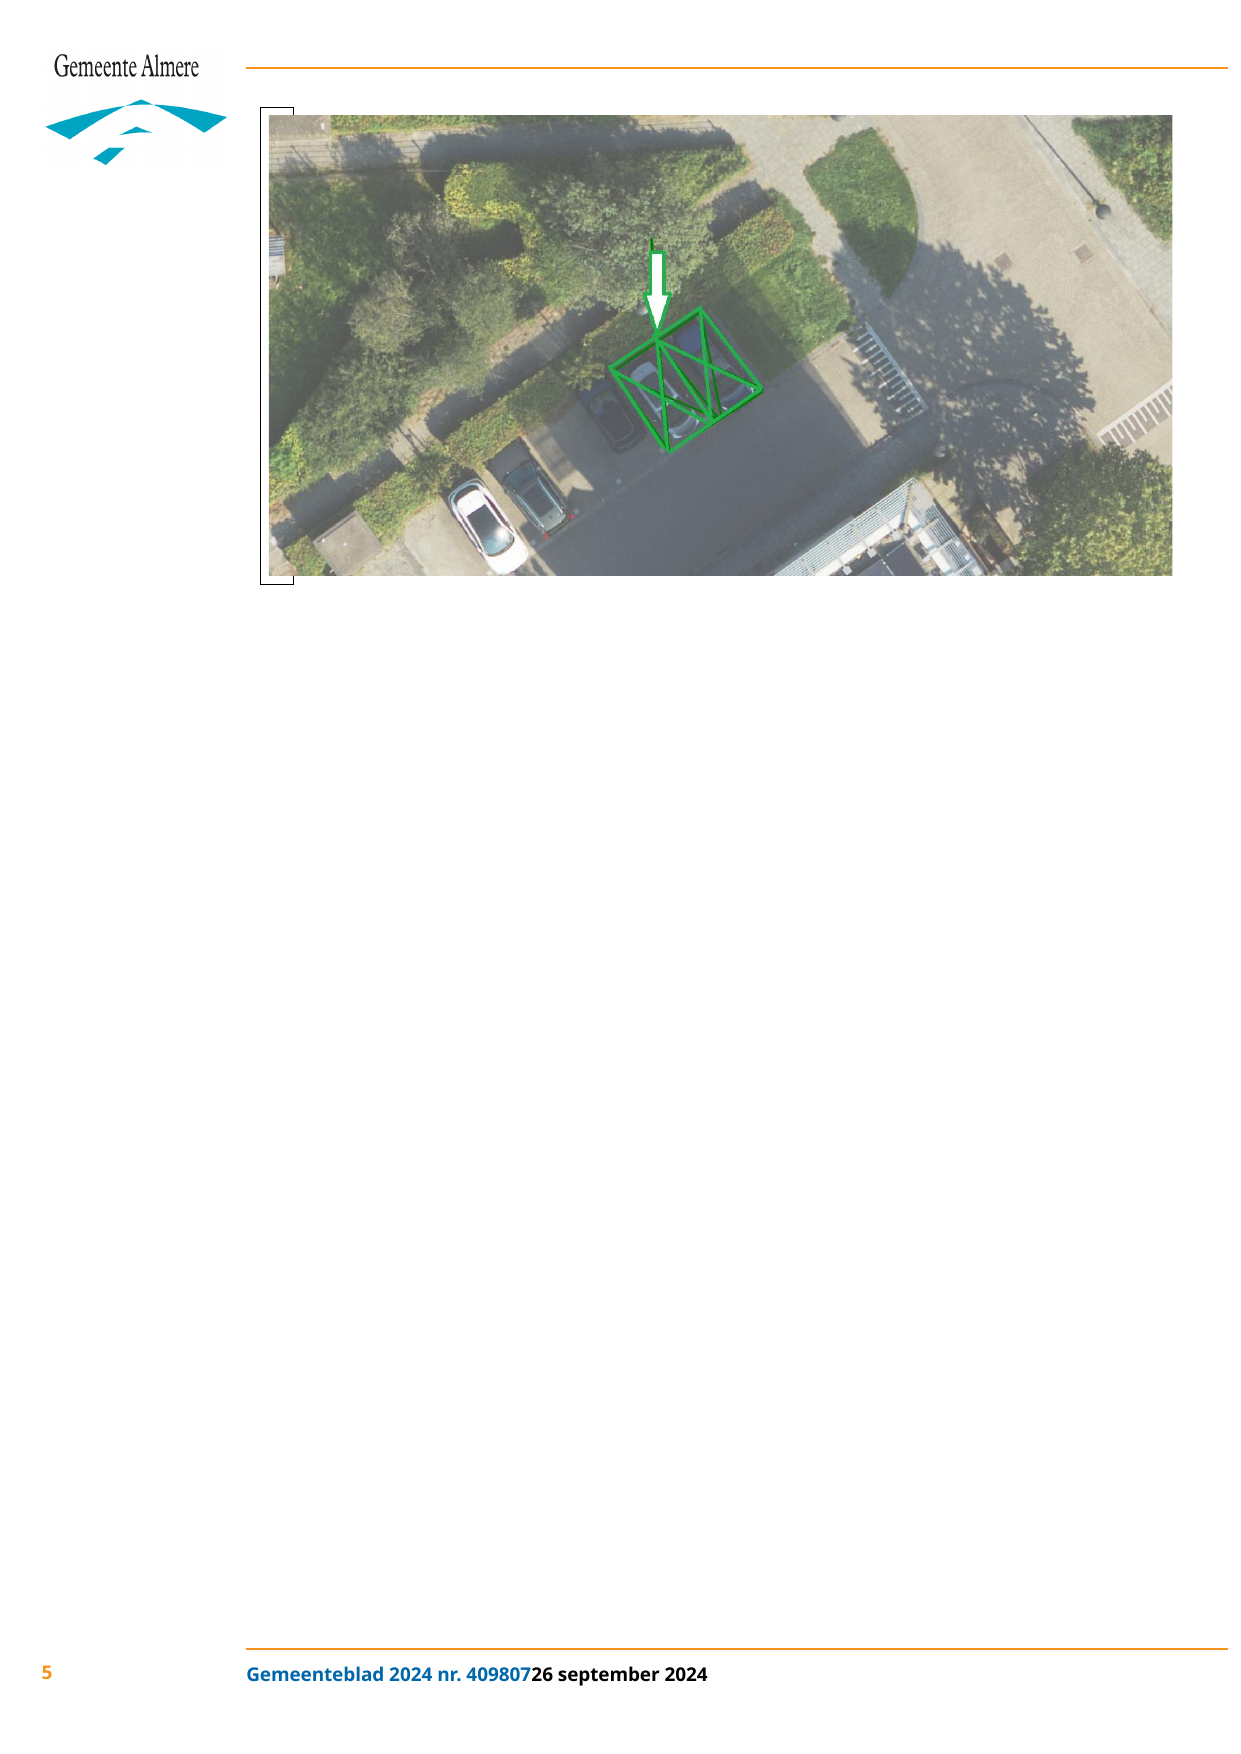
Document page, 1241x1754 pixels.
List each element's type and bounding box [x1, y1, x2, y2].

picture [268, 115, 1173, 576]
picture [41, 47, 231, 172]
